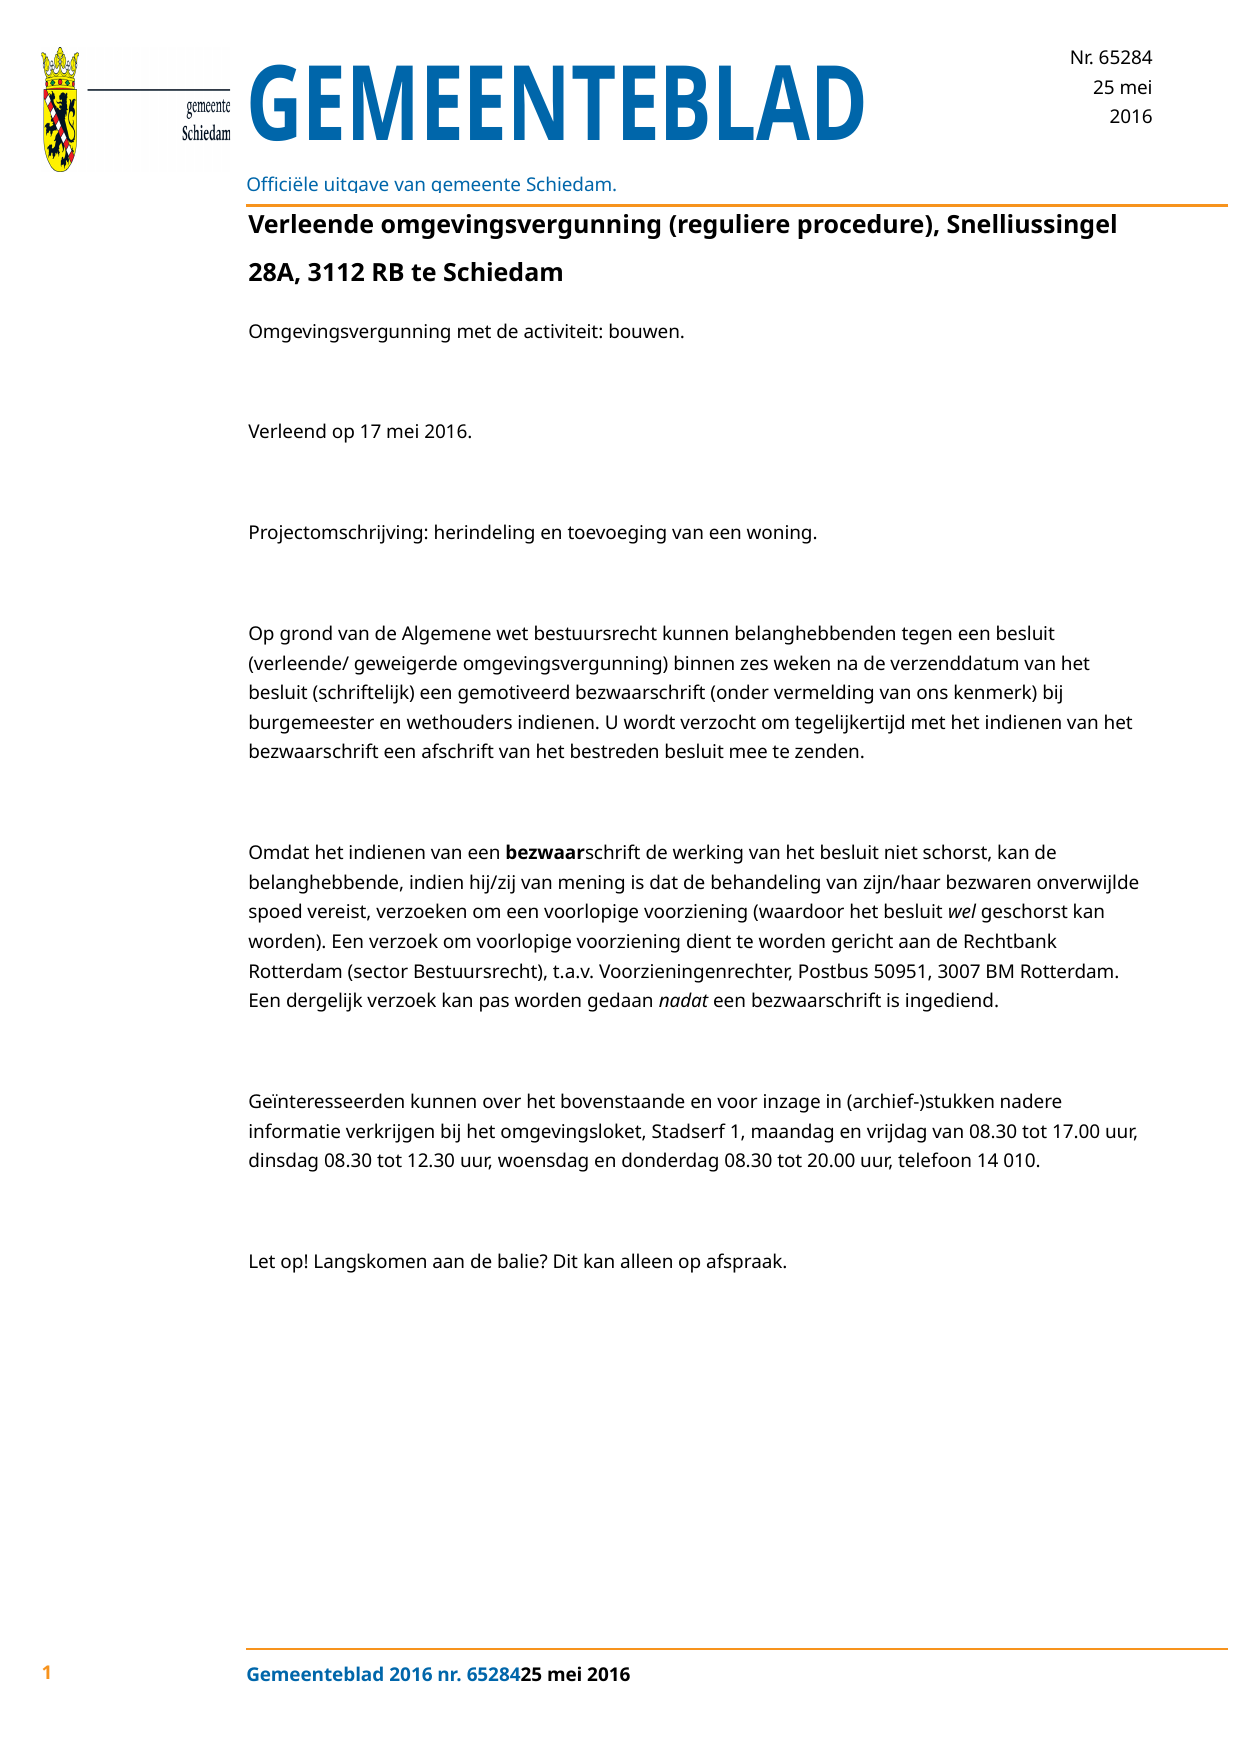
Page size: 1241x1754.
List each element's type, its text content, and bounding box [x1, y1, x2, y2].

text Verleende omgevingsvergunning (reguliere procedure), Snelliussingel 28A, 3112 RB te Schiedam [248, 207, 1152, 288]
text Let op! Langskomen aan de balie? Dit kan alleen op afspraak. [248, 1248, 1152, 1274]
text Projectomschrijving: herindeling en toevoeging van een woning. [248, 519, 1152, 545]
text Omgevingsvergunning met de activiteit: bouwen. [248, 318, 1152, 344]
text Omdat het indienen van een bezwaarschrift de werking van het besluit niet schorst, kan de belanghebbende, indien hij/zij van mening is dat de behandeling van zijn/haar bezwaren onverwijlde spoed vereist, verzoeken om een voorlopige voorziening (waardoor het besluit wel geschorst kan worden). Een verzoek om voorlopige voorziening dient te worden gericht aan de Rechtbank Rotterdam (sector Bestuursrecht), t.a.v. Voorzieningenrechter, Postbus 50951, 3007 BM Rotterdam. Een dergelijk verzoek kan pas worden gedaan nadat een bezwaarschrift is ingediend. [248, 839, 1152, 1013]
text Op grond van de Algemene wet bestuursrecht kunnen belanghebbenden tegen een besluit (verleende/ geweigerde omgevingsvergunning) binnen zes weken na de verzenddatum van het besluit (schriftelijk) een gemotiveerd bezwaarschrift (onder vermelding van ons kenmerk) bij burgemeester en wethouders indienen. U wordt verzocht om tegelijkertijd met het indienen van het bezwaarschrift een afschrift van het bestreden besluit mee te zenden. [248, 620, 1152, 764]
picture [41, 47, 231, 172]
text Geïnteresseerden kunnen over het bovenstaande en voor inzage in (archief-)stukken nadere informatie verkrijgen bij het omgevingsloket, Stadserf 1, maandag en vrijdag van 08.30 tot 17.00 uur, dinsdag 08.30 tot 12.30 uur, woensdag en donderdag 08.30 tot 20.00 uur, telefoon 14 010. [248, 1088, 1152, 1173]
text Verleend op 17 mei 2016. [248, 419, 1152, 444]
